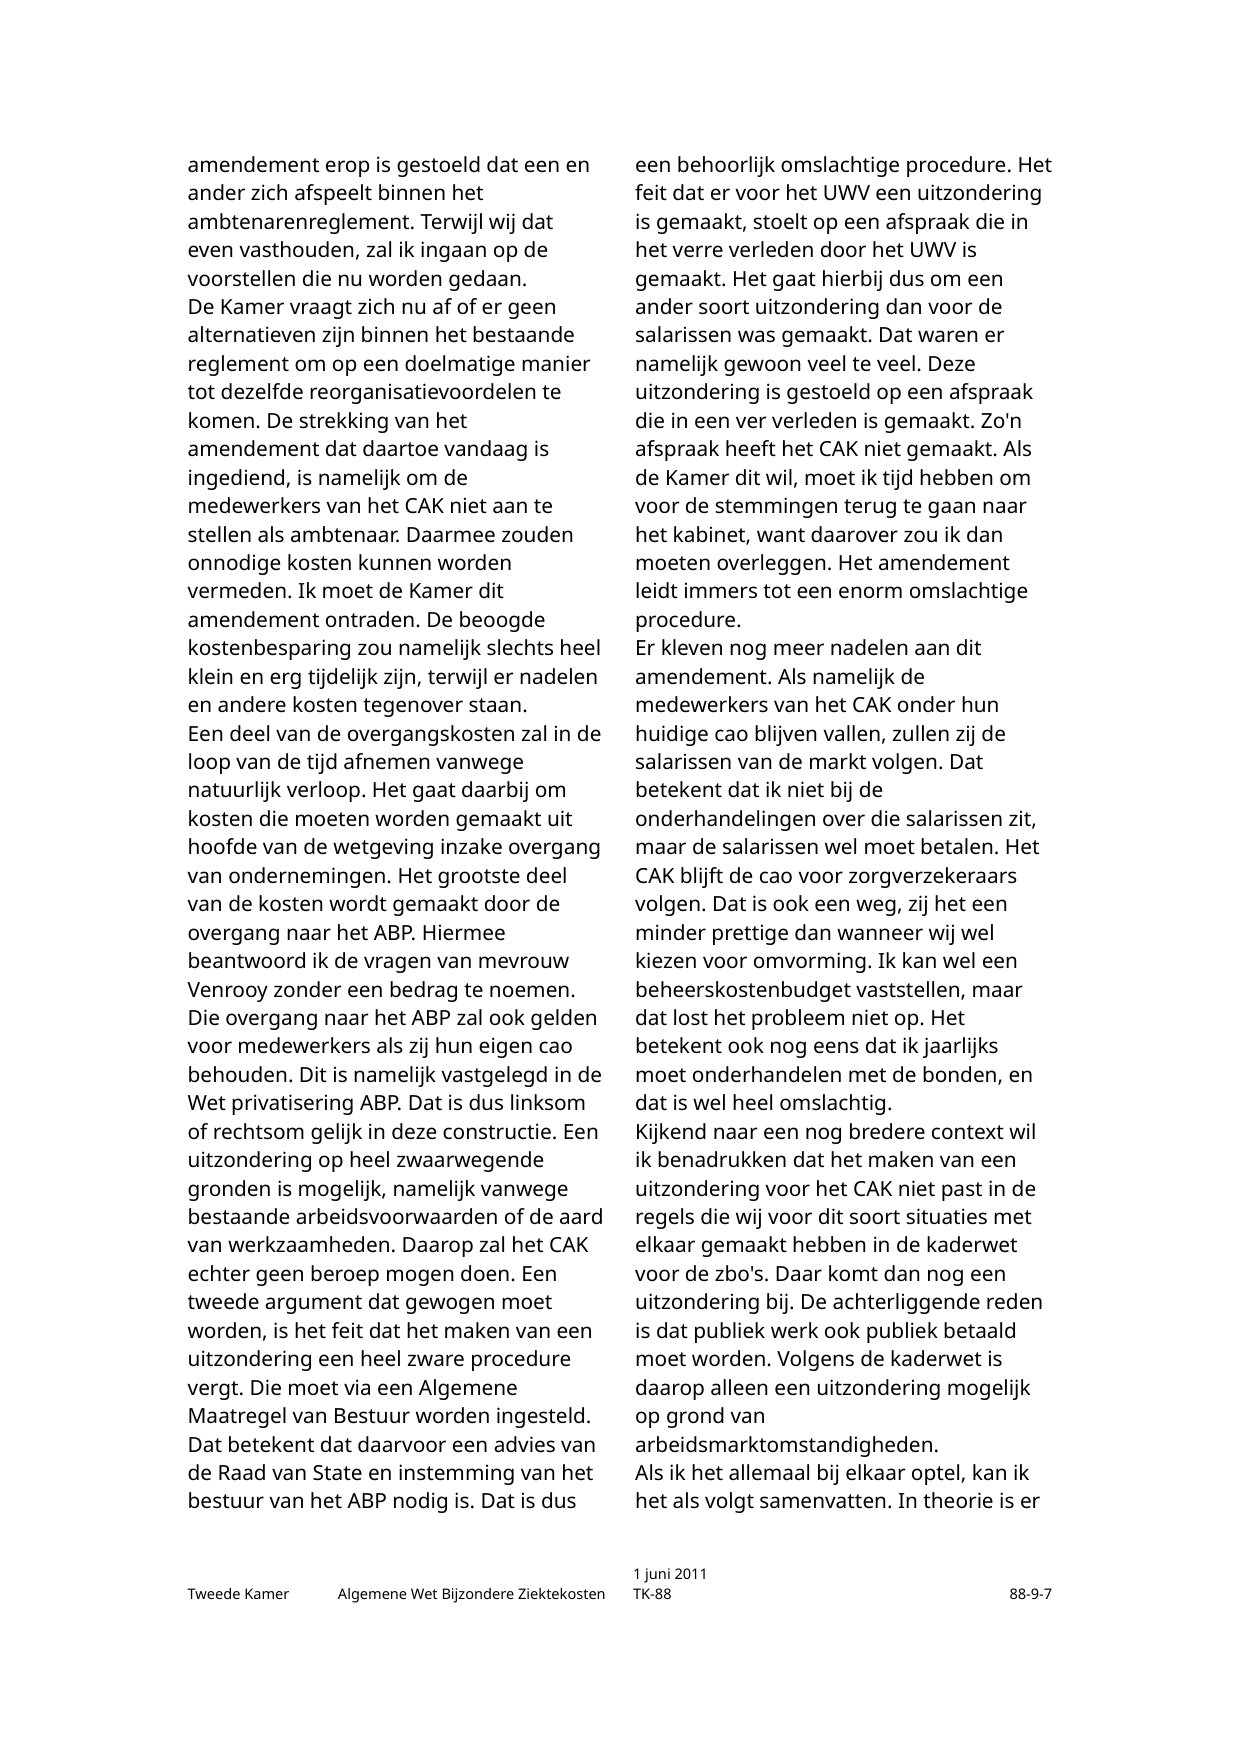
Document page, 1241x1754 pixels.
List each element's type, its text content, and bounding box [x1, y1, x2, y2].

text een behoorlijk omslachtige procedure. Het feit dat er voor het UWV een uitzondering is gemaakt, stoelt op een afspraak die in het verre verleden door het UWV is gemaakt. Het gaat hierbij dus om een ander soort uitzondering dan voor de salarissen was gemaakt. Dat waren er namelijk gewoon veel te veel. Deze uitzondering is gestoeld op een afspraak die in een ver verleden is gemaakt. Zo'n afspraak heeft het CAK niet gemaakt. Als de Kamer dit wil, moet ik tijd hebben om voor de stemmingen terug te gaan naar het kabinet, want daarover zou ik dan moeten overleggen. Het amendement leidt immers tot een enorm omslachtige procedure. [635, 150, 1053, 633]
text Als ik het allemaal bij elkaar optel, kan ik het als volgt samenvatten. In theorie is er [635, 1458, 1053, 1515]
text Er kleven nog meer nadelen aan dit amendement. Als namelijk de medewerkers van het CAK onder hun huidige cao blijven vallen, zullen zij de salarissen van de markt volgen. Dat betekent dat ik niet bij de onderhandelingen over die salarissen zit, maar de salarissen wel moet betalen. Het CAK blijft de cao voor zorgverzekeraars volgen. Dat is ook een weg, zij het een minder prettige dan wanneer wij wel kiezen voor omvorming. Ik kan wel een beheerskostenbudget vaststellen, maar dat lost het probleem niet op. Het betekent ook nog eens dat ik jaarlijks moet onderhandelen met de bonden, en dat is wel heel omslachtig. [635, 633, 1053, 1117]
text Kijkend naar een nog bredere context wil ik benadrukken dat het maken van een uitzondering voor het CAK niet past in de regels die wij voor dit soort situaties met elkaar gemaakt hebben in de kaderwet voor de zbo's. Daar komt dan nog een uitzondering bij. De achterliggende reden is dat publiek werk ook publiek betaald moet worden. Volgens de kaderwet is daarop alleen een uitzondering mogelijk op grond van arbeidsmarktomstandigheden. [635, 1117, 1053, 1458]
text De Kamer vraagt zich nu af of er geen alternatieven zijn binnen het bestaande reglement om op een doelmatige manier tot dezelfde reorganisatievoordelen te komen. De strekking van het amendement dat daartoe vandaag is ingediend, is namelijk om de medewerkers van het CAK niet aan te stellen als ambtenaar. Daarmee zouden onnodige kosten kunnen worden vermeden. Ik moet de Kamer dit amendement ontraden. De beoogde kostenbesparing zou namelijk slechts heel klein en erg tijdelijk zijn, terwijl er nadelen en andere kosten tegenover staan. [187, 292, 605, 719]
text amendement erop is gestoeld dat een en ander zich afspeelt binnen het ambtenarenreglement. Terwijl wij dat even vasthouden, zal ik ingaan op de voorstellen die nu worden gedaan. [187, 150, 605, 292]
text Een deel van de overgangskosten zal in de loop van de tijd afnemen vanwege natuurlijk verloop. Het gaat daarbij om kosten die moeten worden gemaakt uit hoofde van de wetgeving inzake overgang van ondernemingen. Het grootste deel van de kosten wordt gemaakt door de overgang naar het ABP. Hiermee beantwoord ik de vragen van mevrouw Venrooy zonder een bedrag te noemen. Die overgang naar het ABP zal ook gelden voor medewerkers als zij hun eigen cao behouden. Dit is namelijk vastgelegd in de Wet privatisering ABP. Dat is dus linksom of rechtsom gelijk in deze constructie. Een uitzondering op heel zwaarwegende gronden is mogelijk, namelijk vanwege bestaande arbeidsvoorwaarden of de aard van werkzaamheden. Daarop zal het CAK echter geen beroep mogen doen. Een tweede argument dat gewogen moet worden, is het feit dat het maken van een uitzondering een heel zware procedure vergt. Die moet via een Algemene Maatregel van Bestuur worden ingesteld. Dat betekent dat daarvoor een advies van de Raad van State en instemming van het bestuur van het ABP nodig is. Dat is dus [187, 719, 605, 1515]
